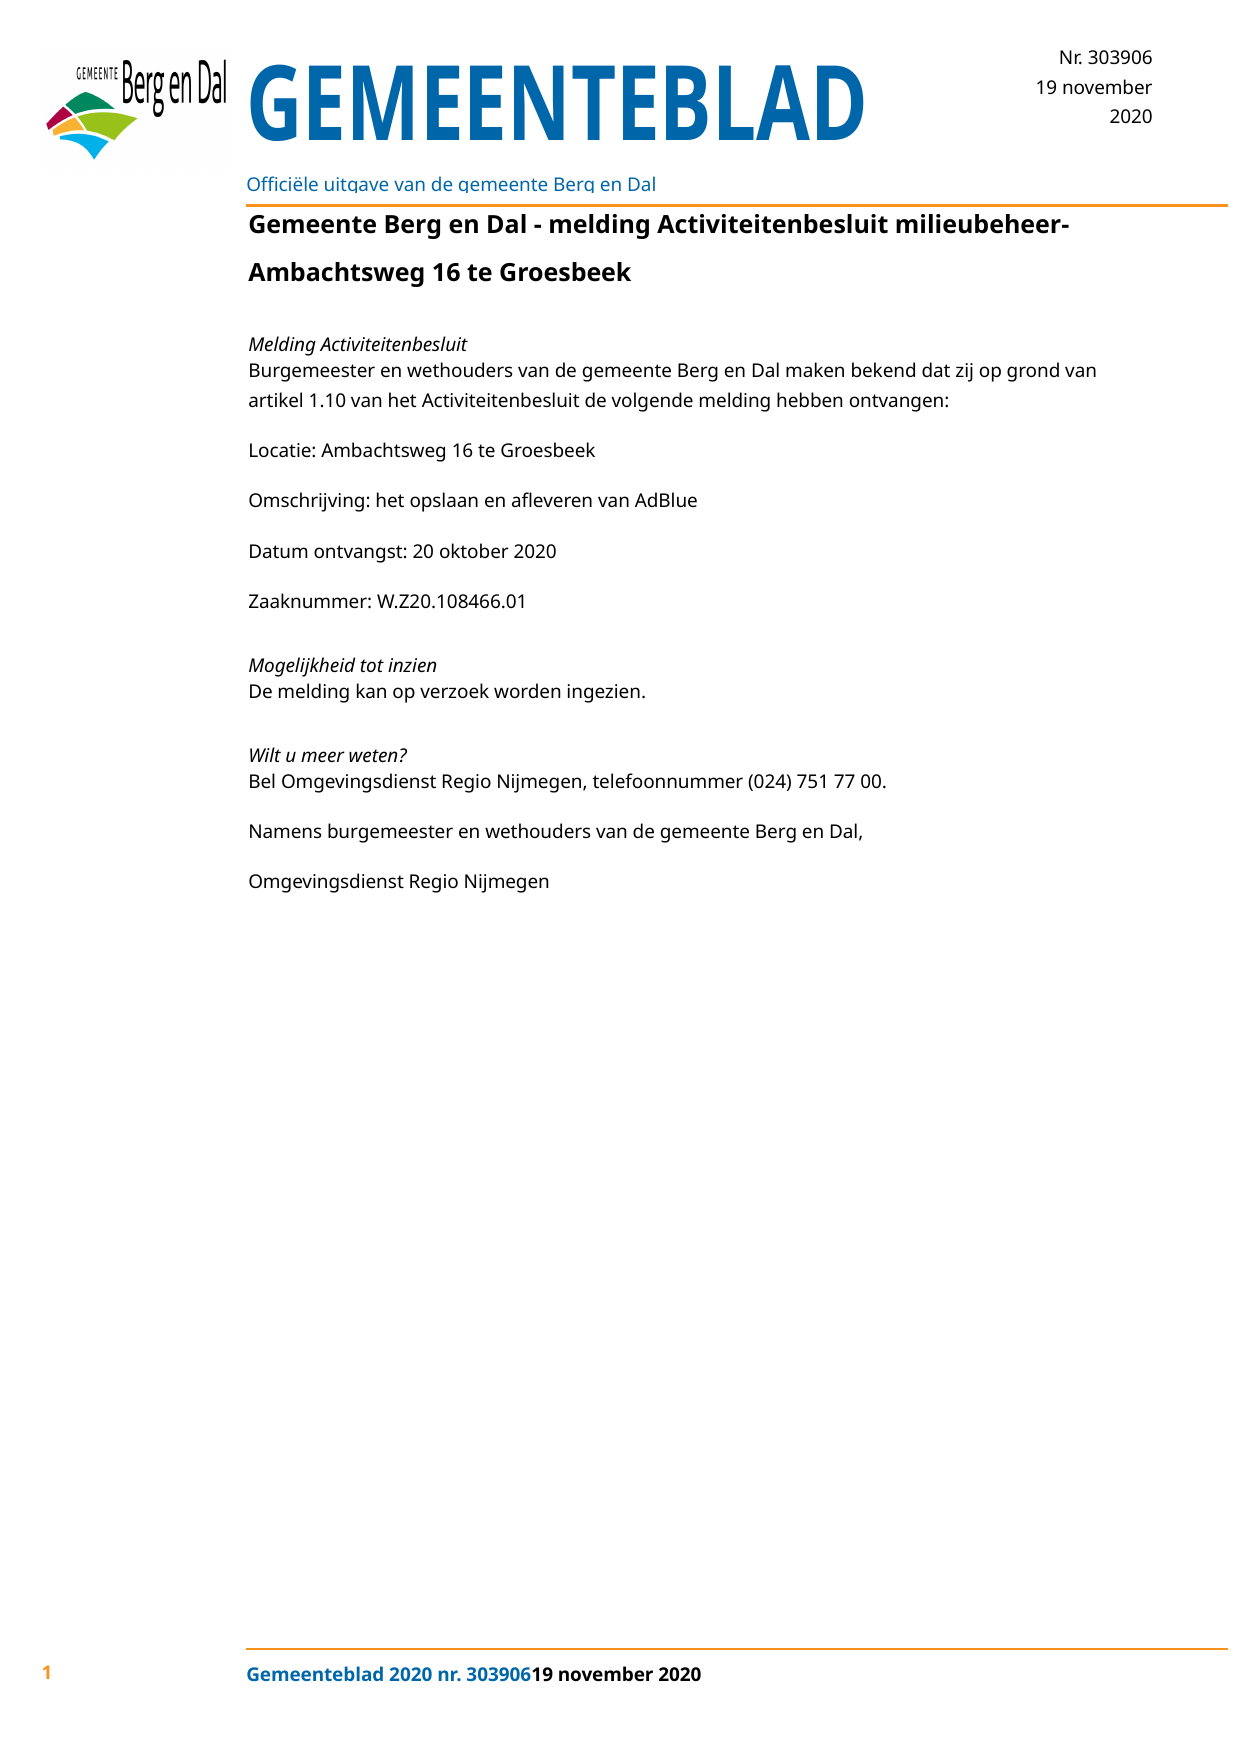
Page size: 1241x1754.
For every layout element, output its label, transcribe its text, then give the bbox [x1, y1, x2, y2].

text Melding Activiteitenbesluit [248, 331, 1152, 357]
text Bel Omgevingsdienst Regio Nijmegen, telefoonnummer (024) 751 77 00. [248, 768, 1152, 793]
text Burgemeester en wethouders van de gemeente Berg en Dal maken bekend dat zij op grond van artikel 1.10 van het Activiteitenbesluit de volgende melding hebben ontvangen: [248, 357, 1152, 412]
text De melding kan op verzoek worden ingezien. [248, 678, 1152, 704]
text Wilt u meer weten? [248, 742, 1152, 768]
text Namens burgemeester en wethouders van de gemeente Berg en Dal, [248, 818, 1152, 844]
text Datum ontvangst: 20 oktober 2020 [248, 538, 1152, 564]
text Zaaknummer: W.Z20.108466.01 [248, 588, 1152, 614]
text Omschrijving: het opslaan en afleveren van AdBlue [248, 488, 1152, 513]
picture [41, 47, 231, 172]
text Omgevingsdienst Regio Nijmegen [248, 869, 1152, 894]
text Locatie: Ambachtsweg 16 te Groesbeek [248, 437, 1152, 463]
text Gemeente Berg en Dal - melding Activiteitenbesluit milieubeheer- Ambachtsweg 16 te Groesbeek [248, 207, 1152, 288]
text Mogelijkheid tot inzien [248, 652, 1152, 678]
